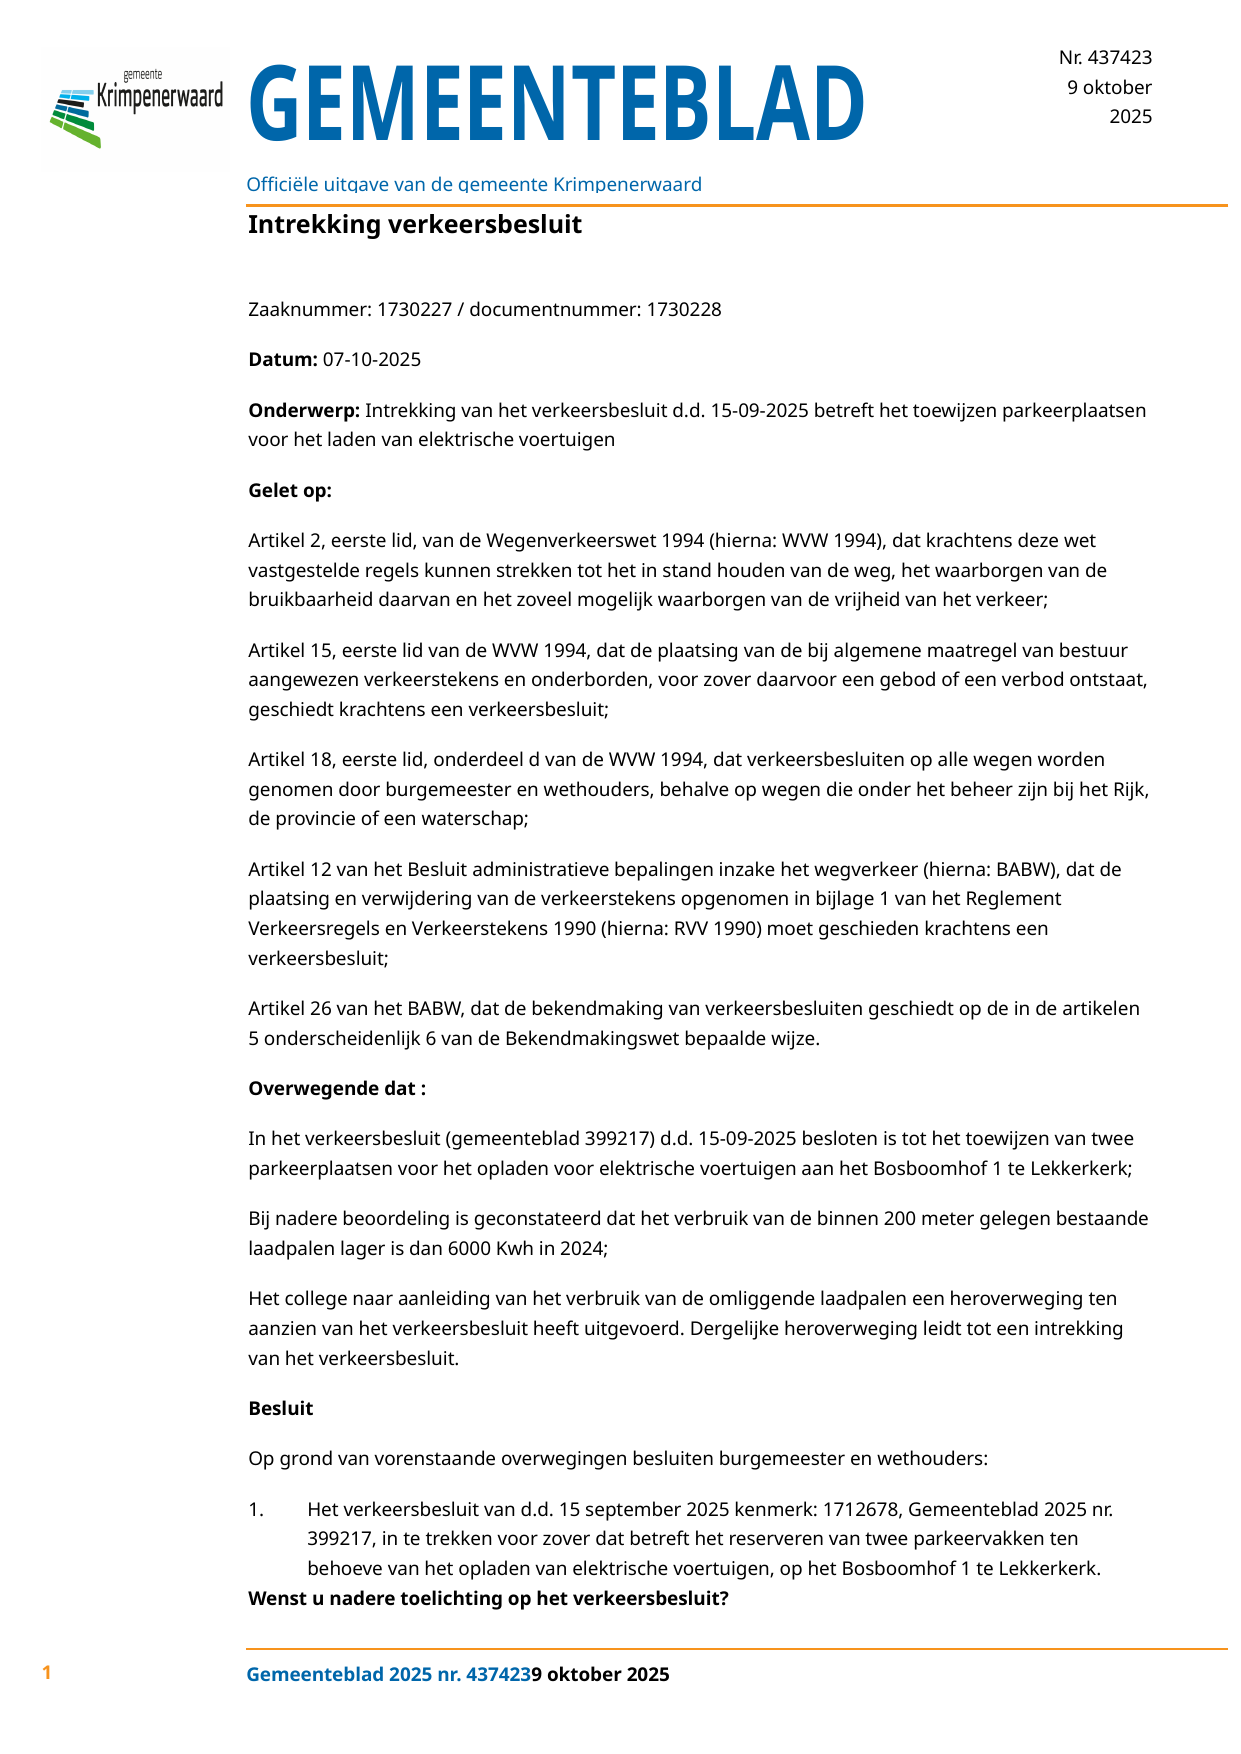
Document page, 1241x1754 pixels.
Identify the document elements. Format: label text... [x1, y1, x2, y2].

text Artikel 2, eerste lid, van de Wegenverkeerswet 1994 (hierna: WVW 1994), dat krachtens deze wet vastgestelde regels kunnen strekken tot het in stand houden van de weg, het waarborgen van de bruikbaarheid daarvan en het zoveel mogelijk waarborgen van de vrijheid van het verkeer; [248, 527, 1152, 612]
text Onderwerp: Intrekking van het verkeersbesluit d.d. 15-09-2025 betreft het toewijzen parkeerplaatsen voor het laden van elektrische voertuigen [248, 397, 1152, 452]
text Datum: 07-10-2025 [248, 346, 1152, 372]
text Intrekking verkeersbesluit [248, 207, 1152, 241]
text Het college naar aanleiding van het verbruik van de omliggende laadpalen een heroverweging ten aanzien van het verkeersbesluit heeft uitgevoerd. Dergelijke heroverweging leidt tot een intrekking van het verkeersbesluit. [248, 1286, 1152, 1371]
text In het verkeersbesluit (gemeenteblad 399217) d.d. 15-09-2025 besloten is tot het toewijzen van twee parkeerplaatsen voor het opladen voor elektrische voertuigen aan het Bosboomhof 1 te Lekkerkerk; [248, 1126, 1152, 1181]
text Artikel 26 van het BABW, dat de bekendmaking van verkeersbesluiten geschiedt op de in de artikelen 5 onderscheidenlijk 6 van de Bekendmakingswet bepaalde wijze. [248, 995, 1152, 1051]
text Artikel 12 van het Besluit administratieve bepalingen inzake het wegverkeer (hierna: BABW), dat de plaatsing en verwijdering van de verkeerstekens opgenomen in bijlage 1 van het Reglement Verkeersregels en Verkeerstekens 1990 (hierna: RVV 1990) moet geschieden krachtens een verkeersbesluit; [248, 856, 1152, 971]
text Artikel 18, eerste lid, onderdeel d van de WVW 1994, dat verkeersbesluiten op alle wegen worden genomen door burgemeester en wethouders, behalve op wegen die onder het beheer zijn bij het Rijk, de provincie of een waterschap; [248, 746, 1152, 831]
text Besluit [248, 1395, 1152, 1421]
text Bij nadere beoordeling is geconstateerd dat het verbruik van de binnen 200 meter gelegen bestaande laadpalen lager is dan 6000 Kwh in 2024; [248, 1206, 1152, 1261]
text Gelet op: [248, 477, 1152, 503]
text Op grond van vorenstaande overwegingen besluiten burgemeester en wethouders: [248, 1446, 1152, 1471]
text Artikel 15, eerste lid van de WVW 1994, dat de plaatsing van de bij algemene maatregel van bestuur aangewezen verkeerstekens en onderborden, voor zover daarvoor een gebod of een verbod ontstaat, geschiedt krachtens een verkeersbesluit; [248, 637, 1152, 722]
text Overwegende dat : [248, 1075, 1152, 1101]
text Wenst u nadere toelichting op het verkeersbesluit? [248, 1585, 1152, 1611]
list Het verkeersbesluit van d.d. 15 september 2025 kenmerk: 1712678, Gemeenteblad 2025 nr. 399217, in te trekken voor zover dat betreft het reserveren van twee parkeervakken ten behoeve van het opladen van elektrische voertuigen, op het Bosboomhof 1 te Lekkerkerk. [248, 1496, 1152, 1581]
text Zaaknummer: 1730227 / documentnummer: 1730228 [248, 296, 1152, 322]
picture [41, 47, 231, 172]
